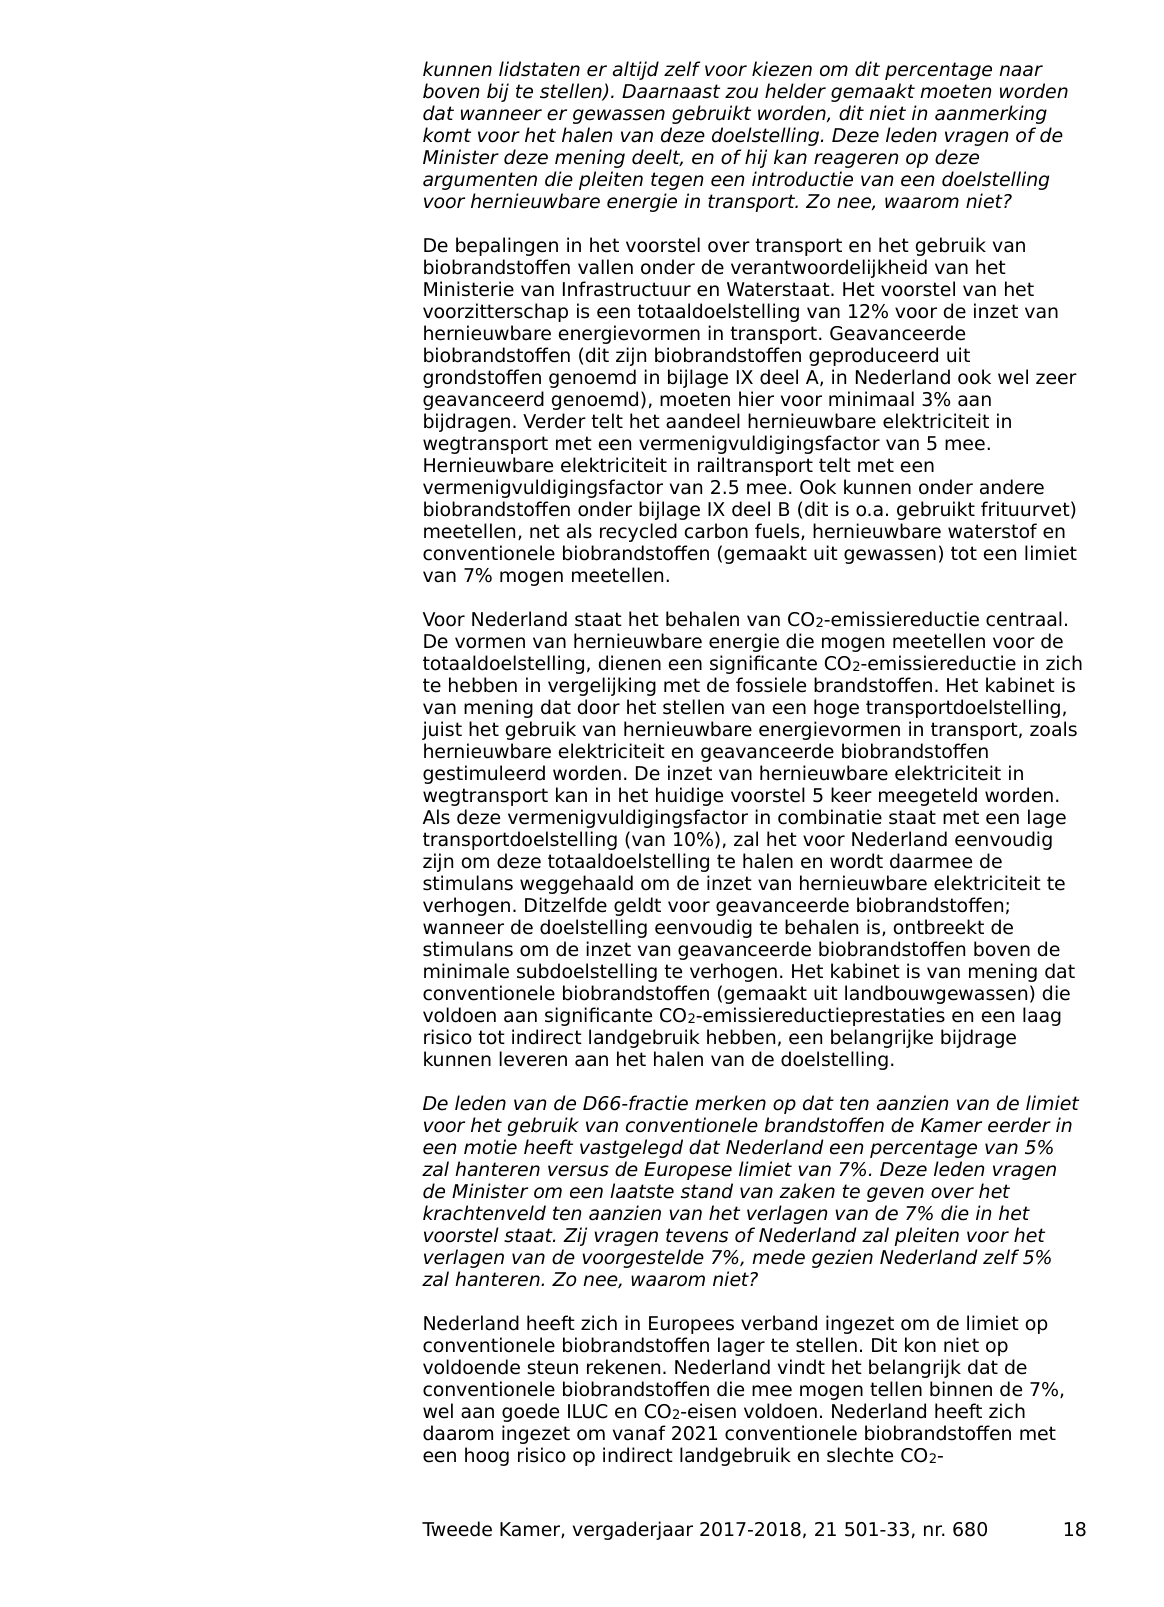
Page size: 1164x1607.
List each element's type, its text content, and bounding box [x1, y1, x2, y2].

text De bepalingen in het voorstel over transport en het gebruik van biobrandstoffen vallen onder de verantwoordelijkheid van het Ministerie van Infrastructuur en Waterstaat. Het voorstel van het voorzitterschap is een totaaldoelstelling van 12% voor de inzet van hernieuwbare energievormen in transport. Geavanceerde biobrandstoffen (dit zijn biobrandstoffen geproduceerd uit grondstoffen genoemd in bijlage IX deel A, in Nederland ook wel zeer geavanceerd genoemd), moeten hier voor minimaal 3% aan bijdragen. Verder telt het aandeel hernieuwbare elektriciteit in wegtransport met een vermenigvuldigingsfactor van 5 mee. Hernieuwbare elektriciteit in railtransport telt met een vermenigvuldigingsfactor van 2.5 mee. Ook kunnen onder andere biobrandstoffen onder bijlage IX deel B (dit is o.a. gebruikt frituurvet) meetellen, net als recycled carbon fuels, hernieuwbare waterstof en conventionele biobrandstoffen (gemaakt uit gewassen) tot een limiet van 7% mogen meetellen. [422, 235, 1087, 587]
text kunnen lidstaten er altijd zelf voor kiezen om dit percentage naar boven bij te stellen). Daarnaast zou helder gemaakt moeten worden dat wanneer er gewassen gebruikt worden, dit niet in aanmerking komt voor het halen van deze doelstelling. Deze leden vragen of de Minister deze mening deelt, en of hij kan reageren op deze argumenten die pleiten tegen een introductie van een doelstelling voor hernieuwbare energie in transport. Zo nee, waarom niet? [422, 59, 1087, 213]
text Voor Nederland staat het behalen van CO2-emissiereductie centraal. De vormen van hernieuwbare energie die mogen meetellen voor de totaaldoelstelling, dienen een significante CO2-emissiereductie in zich te hebben in vergelijking met de fossiele brandstoffen. Het kabinet is van mening dat door het stellen van een hoge transportdoelstelling, juist het gebruik van hernieuwbare energievormen in transport, zoals hernieuwbare elektriciteit en geavanceerde biobrandstoffen gestimuleerd worden. De inzet van hernieuwbare elektriciteit in wegtransport kan in het huidige voorstel 5 keer meegeteld worden. Als deze vermenigvuldigingsfactor in combinatie staat met een lage transportdoelstelling (van 10%), zal het voor Nederland eenvoudig zijn om deze totaaldoelstelling te halen en wordt daarmee de stimulans weggehaald om de inzet van hernieuwbare elektriciteit te verhogen. Ditzelfde geldt voor geavanceerde biobrandstoffen; wanneer de doelstelling eenvoudig te behalen is, ontbreekt de stimulans om de inzet van geavanceerde biobrandstoffen boven de minimale subdoelstelling te verhogen. Het kabinet is van mening dat conventionele biobrandstoffen (gemaakt uit landbouwgewassen) die voldoen aan significante CO2-emissiereductieprestaties en een laag risico tot indirect landgebruik hebben, een belangrijke bijdrage kunnen leveren aan het halen van de doelstelling. [422, 609, 1087, 1071]
text Nederland heeft zich in Europees verband ingezet om de limiet op conventionele biobrandstoffen lager te stellen. Dit kon niet op voldoende steun rekenen. Nederland vindt het belangrijk dat de conventionele biobrandstoffen die mee mogen tellen binnen de 7%, wel aan goede ILUC en CO2-eisen voldoen. Nederland heeft zich daarom ingezet om vanaf 2021 conventionele biobrandstoffen met een hoog risico op indirect landgebruik en slechte CO2- [422, 1313, 1087, 1467]
text De leden van de D66-fractie merken op dat ten aanzien van de limiet voor het gebruik van conventionele brandstoffen de Kamer eerder in een motie heeft vastgelegd dat Nederland een percentage van 5% zal hanteren versus de Europese limiet van 7%. Deze leden vragen de Minister om een laatste stand van zaken te geven over het krachtenveld ten aanzien van het verlagen van de 7% die in het voorstel staat. Zij vragen tevens of Nederland zal pleiten voor het verlagen van de voorgestelde 7%, mede gezien Nederland zelf 5% zal hanteren. Zo nee, waarom niet? [422, 1093, 1087, 1291]
